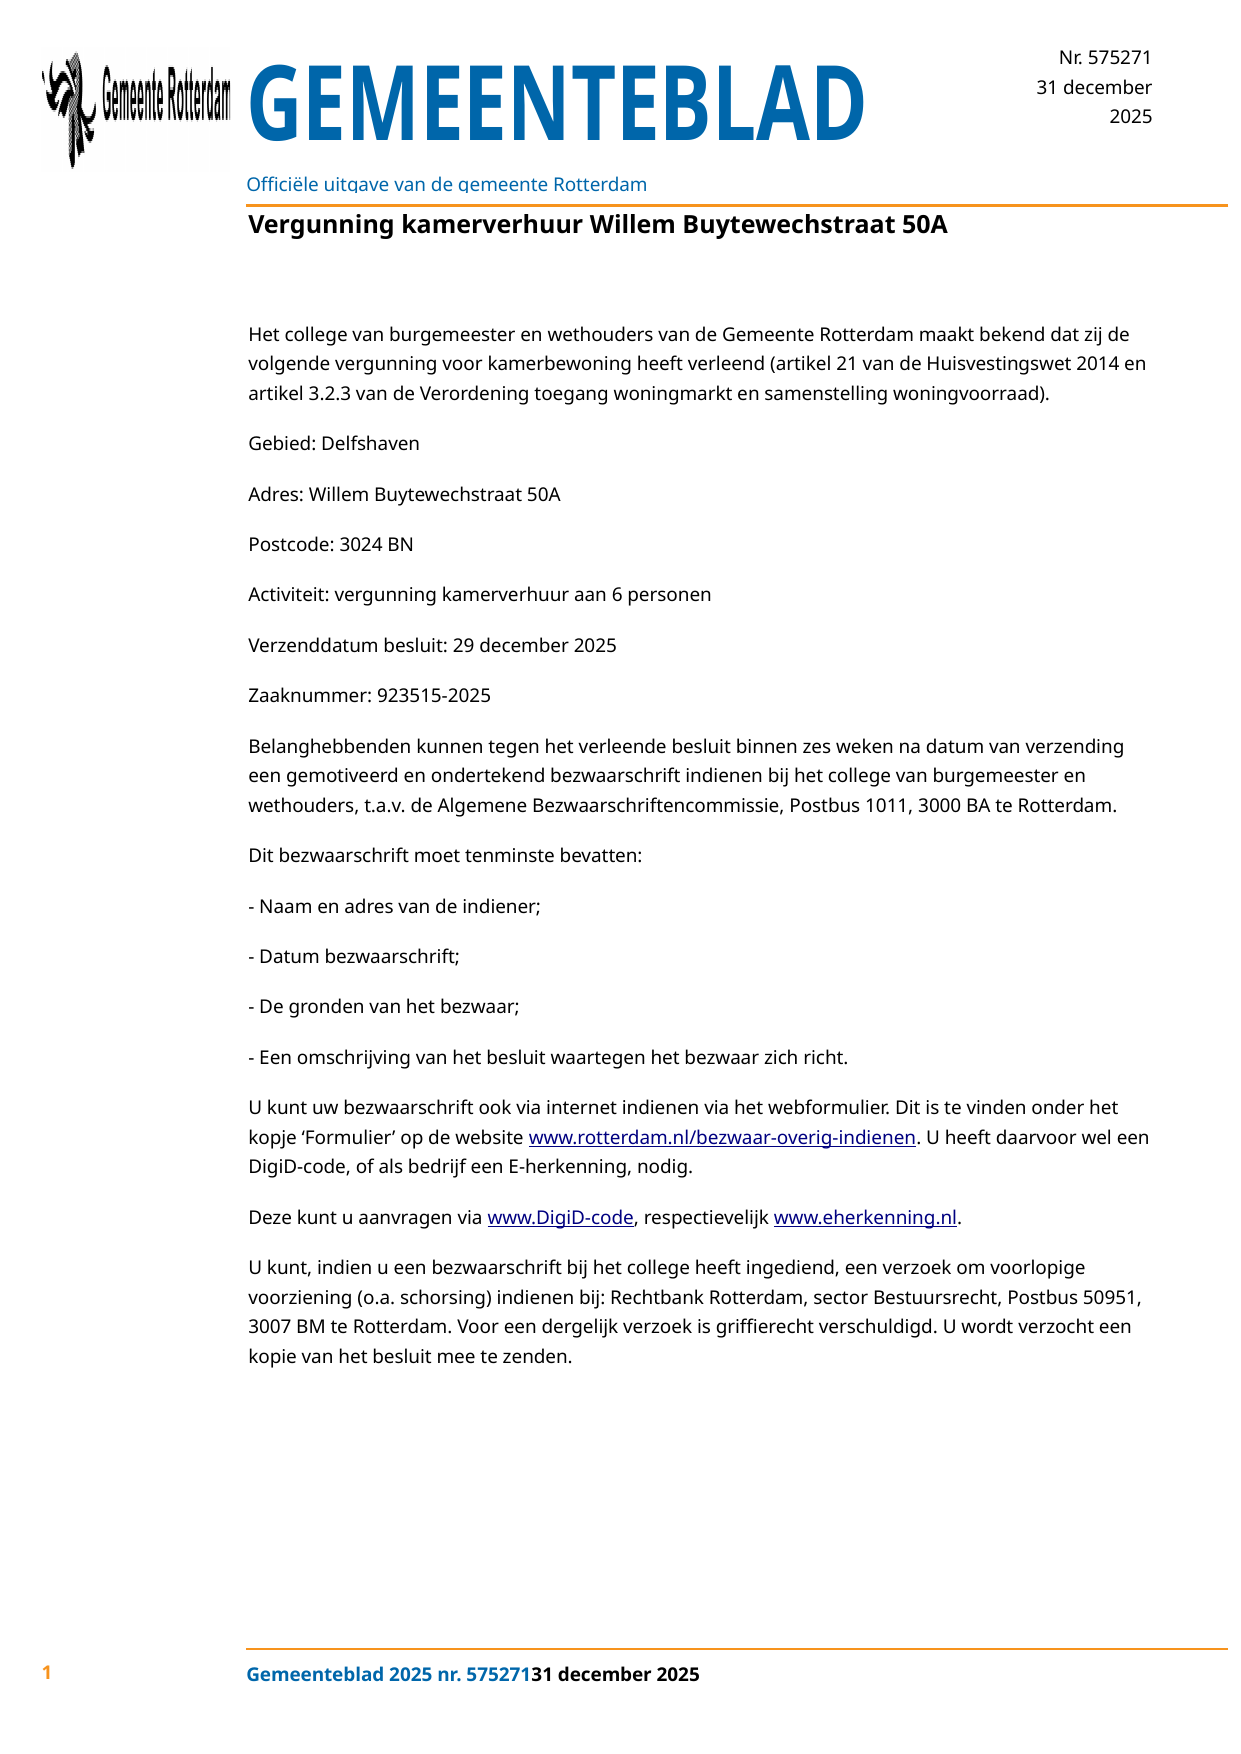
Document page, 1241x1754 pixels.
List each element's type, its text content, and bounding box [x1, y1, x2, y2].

text Deze kunt u aanvragen via www.DigiD-code, respectievelijk www.eherkenning.nl. [248, 1204, 1152, 1230]
text Activiteit: vergunning kamerverhuur aan 6 personen [248, 582, 1152, 607]
text - Naam en adres van de indiener; [248, 893, 1152, 918]
text Postcode: 3024 BN [248, 531, 1152, 557]
text Verzenddatum besluit: 29 december 2025 [248, 632, 1152, 658]
text Het college van burgemeester en wethouders van de Gemeente Rotterdam maakt bekend dat zij de volgende vergunning voor kamerbewoning heeft verleend (artikel 21 van de Huisvestingswet 2014 en artikel 3.2.3 van de Verordening toegang woningmarkt en samenstelling woningvoorraad). [248, 321, 1152, 406]
text Belanghebbenden kunnen tegen het verleende besluit binnen zes weken na datum van verzending een gemotiveerd en ondertekend bezwaarschrift indienen bij het college van burgemeester en wethouders, t.a.v. de Algemene Bezwaarschriftencommissie, Postbus 1011, 3000 BA te Rotterdam. [248, 733, 1152, 818]
text Gebied: Delfshaven [248, 430, 1152, 456]
text - De gronden van het bezwaar; [248, 994, 1152, 1019]
text - Een omschrijving van het besluit waartegen het bezwaar zich richt. [248, 1044, 1152, 1070]
text Zaaknummer: 923515-2025 [248, 682, 1152, 708]
text Dit bezwaarschrift moet tenminste bevatten: [248, 842, 1152, 868]
picture [41, 47, 231, 172]
text U kunt, indien u een bezwaarschrift bij het college heeft ingediend, een verzoek om voorlopige voorziening (o.a. schorsing) indienen bij: Rechtbank Rotterdam, sector Bestuursrecht, Postbus 50951, 3007 BM te Rotterdam. Voor een dergelijk verzoek is griffierecht verschuldigd. U wordt verzocht een kopie van het besluit mee te zenden. [248, 1254, 1152, 1369]
text Adres: Willem Buytewechstraat 50A [248, 481, 1152, 506]
text U kunt uw bezwaarschrift ook via internet indienen via het webformulier. Dit is te vinden onder het kopje ‘Formulier’ op de website www.rotterdam.nl/bezwaar-overig-indienen. U heeft daarvoor wel een DigiD-code, of als bedrijf een E-herkenning, nodig. [248, 1094, 1152, 1179]
text - Datum bezwaarschrift; [248, 943, 1152, 969]
text Vergunning kamerverhuur Willem Buytewechstraat 50A [248, 207, 1152, 241]
